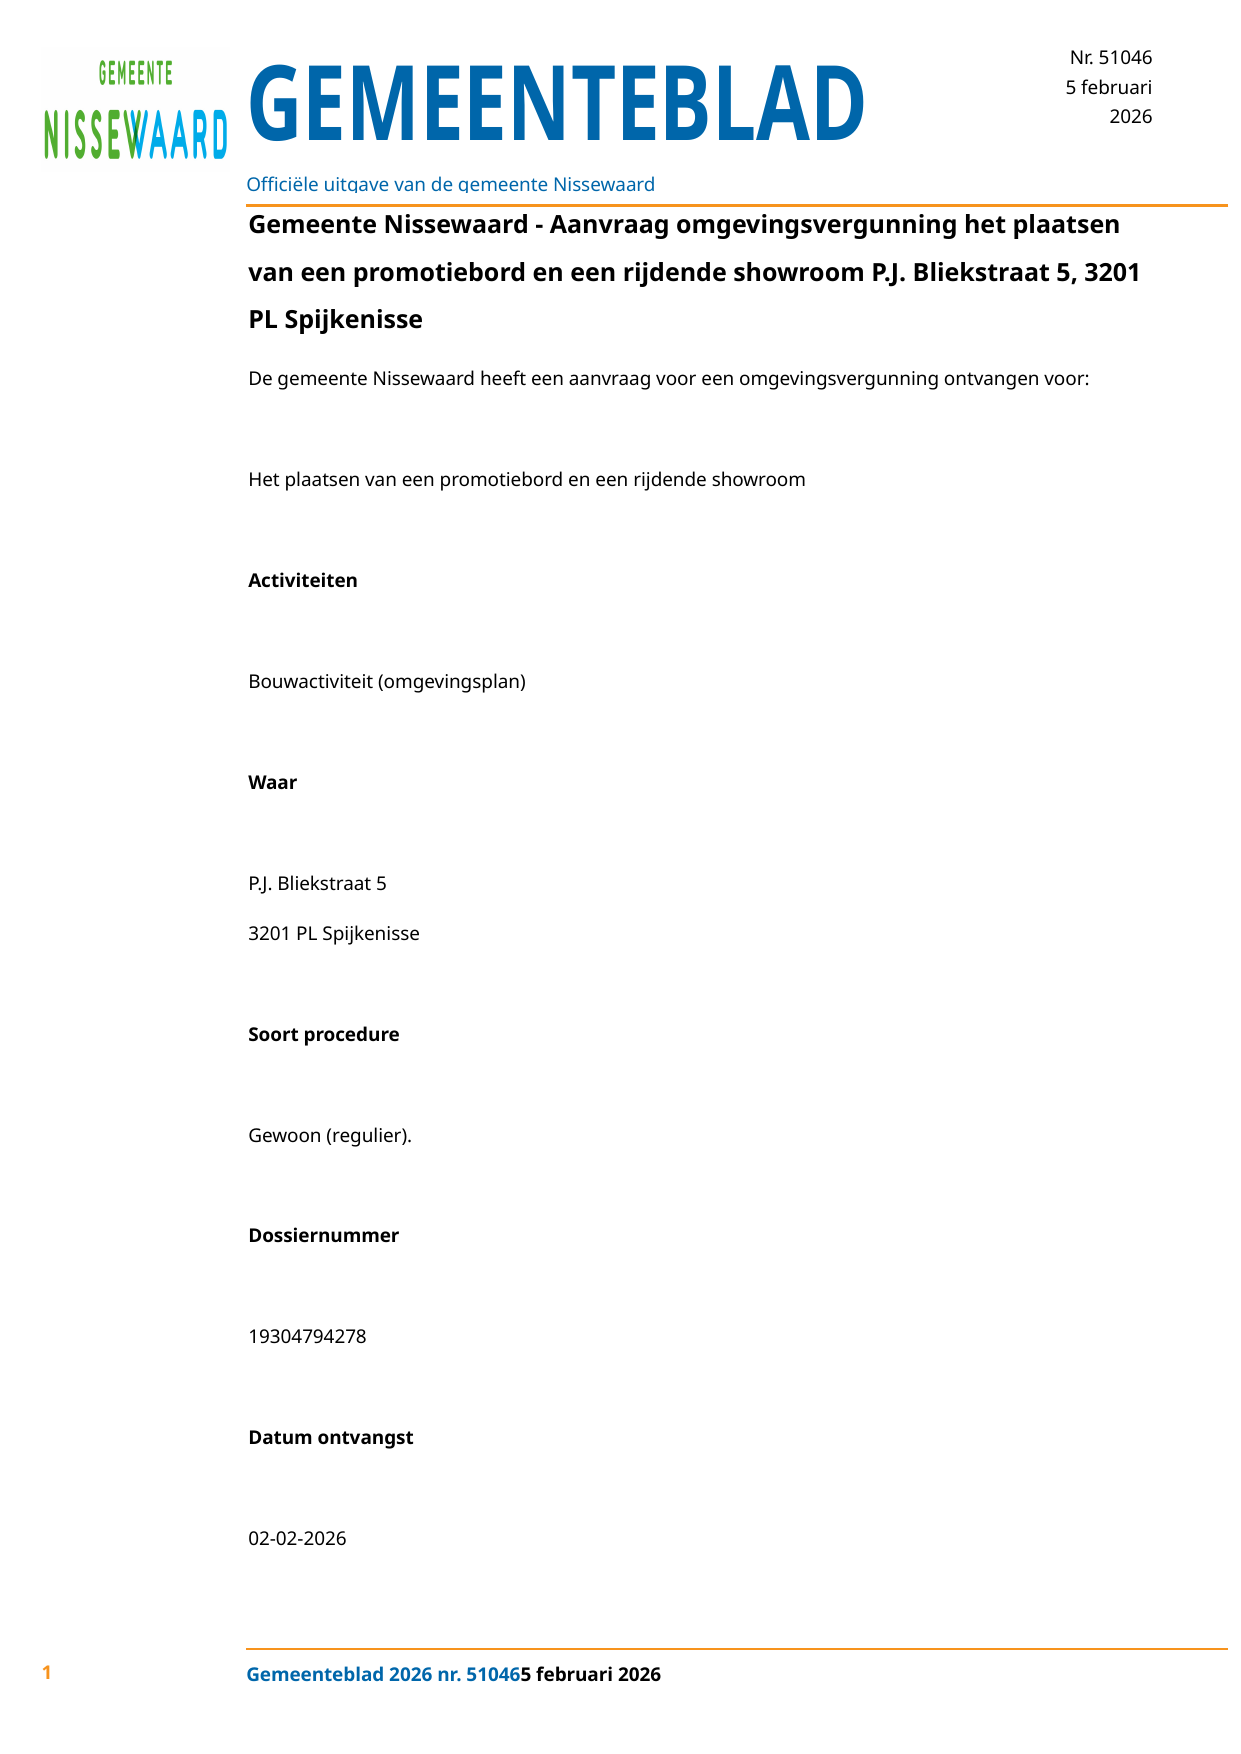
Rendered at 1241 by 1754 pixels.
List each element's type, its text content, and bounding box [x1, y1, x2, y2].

text Soort procedure [248, 1021, 1152, 1047]
picture [41, 47, 231, 172]
text Activiteiten [248, 567, 1152, 593]
text De gemeente Nissewaard heeft een aanvraag voor een omgevingsvergunning ontvangen voor: [248, 366, 1152, 391]
text 3201 PL Spijkenisse [248, 920, 1152, 946]
text Gewoon (regulier). [248, 1122, 1152, 1147]
text 19304794278 [248, 1323, 1152, 1349]
text 02-02-2026 [248, 1525, 1152, 1551]
text Het plaatsen van een promotiebord en een rijdende showroom [248, 466, 1152, 492]
text Waar [248, 769, 1152, 794]
text Bouwactiviteit (omgevingsplan) [248, 668, 1152, 694]
text P.J. Bliekstraat 5 [248, 870, 1152, 895]
text Datum ontvangst [248, 1424, 1152, 1450]
text Gemeente Nissewaard - Aanvraag omgevingsvergunning het plaatsen van een promotiebord en een rijdende showroom P.J. Bliekstraat 5, 3201 PL Spijkenisse [248, 207, 1152, 336]
text Dossiernummer [248, 1223, 1152, 1248]
